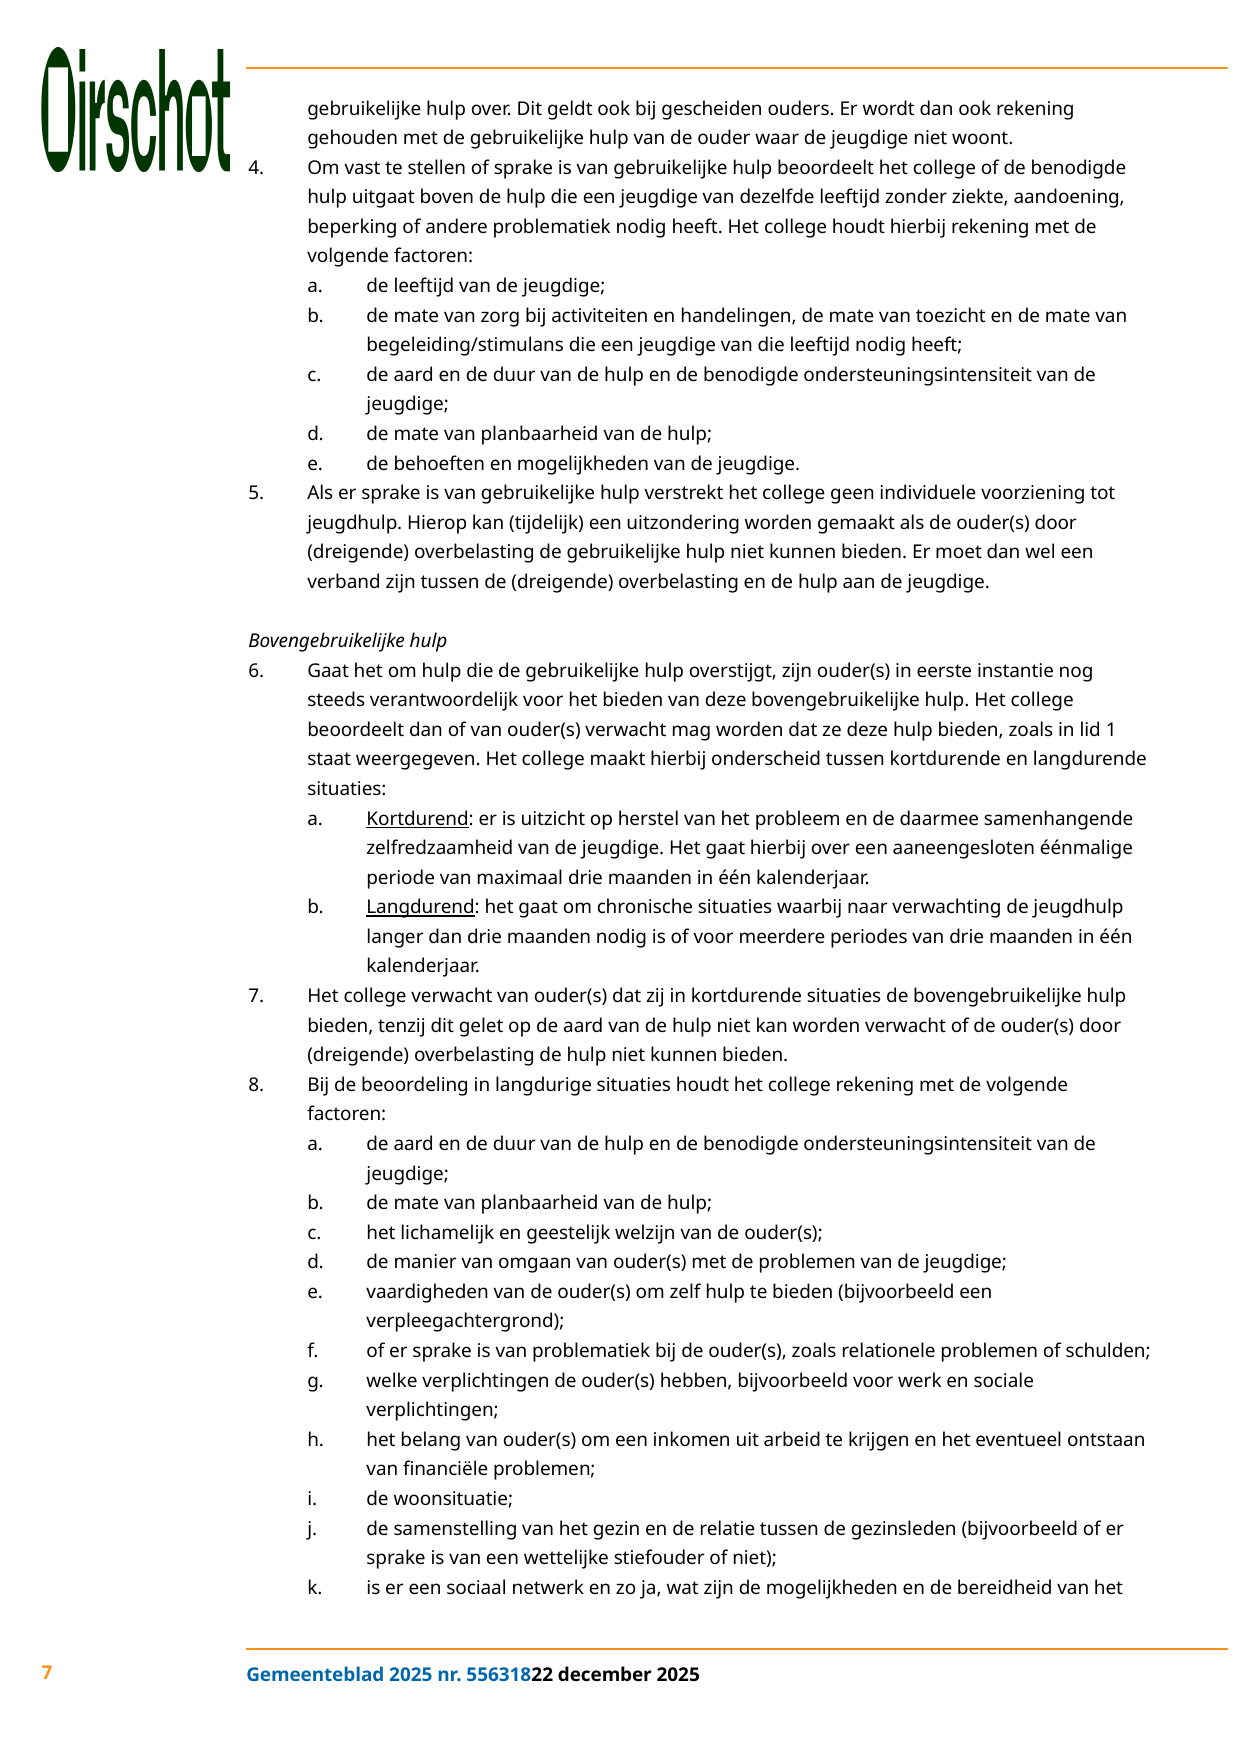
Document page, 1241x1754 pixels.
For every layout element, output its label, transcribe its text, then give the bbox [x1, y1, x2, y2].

list Kortdurend: er is uitzicht op herstel van het probleem en de daarmee samenhangende zelfredzaamheid van de jeugdige. Het gaat hierbij over een aaneengesloten éénmalige periode van maximaal drie maanden in één kalenderjaar. [307, 805, 1152, 890]
list Langdurend: het gaat om chronische situaties waarbij naar verwachting de jeugdhulp langer dan drie maanden nodig is of voor meerdere periodes van drie maanden in één kalenderjaar. [307, 893, 1152, 978]
list vaardigheden van de ouder(s) om zelf hulp te bieden (bijvoorbeeld een verpleegachtergrond); [307, 1278, 1152, 1333]
list de behoeften en mogelijkheden van de jeugdige. [307, 450, 1152, 476]
list het belang van ouder(s) om een inkomen uit arbeid te krijgen en het eventueel ontstaan van financiële problemen; [307, 1426, 1152, 1481]
list de aard en de duur van de hulp en de benodigde ondersteuningsintensiteit van de jeugdige; [307, 1130, 1152, 1186]
list Bij de beoordeling in langdurige situaties houdt het college rekening met de volgende factoren: [248, 1071, 1152, 1126]
list de manier van omgaan van ouder(s) met de problemen van de jeugdige; [307, 1248, 1152, 1274]
list welke verplichtingen de ouder(s) hebben, bijvoorbeeld voor werk en sociale verplichtingen; [307, 1367, 1152, 1422]
list de woonsituatie; [307, 1485, 1152, 1511]
list Gaat het om hulp die de gebruikelijke hulp overstijgt, zijn ouder(s) in eerste instantie nog steeds verantwoordelijk voor het bieden van deze bovengebruikelijke hulp. Het college beoordeelt dan of van ouder(s) verwacht mag worden dat ze deze hulp bieden, zoals in lid 1 staat weergegeven. Het college maakt hierbij onderscheid tussen kortdurende en langdurende situaties: [248, 657, 1152, 801]
picture [41, 47, 231, 172]
list de mate van planbaarheid van de hulp; [307, 420, 1152, 446]
list Het college verwacht van ouder(s) dat zij in kortdurende situaties de bovengebruikelijke hulp bieden, tenzij dit gelet op de aard van de hulp niet kan worden verwacht of de ouder(s) door (dreigende) overbelasting de hulp niet kunnen bieden. [248, 982, 1152, 1067]
list de aard en de duur van de hulp en de benodigde ondersteuningsintensiteit van de jeugdige; [307, 361, 1152, 416]
list het lichamelijk en geestelijk welzijn van de ouder(s); [307, 1219, 1152, 1245]
list de mate van zorg bij activiteiten en handelingen, de mate van toezicht en de mate van begeleiding/stimulans die een jeugdige van die leeftijd nodig heeft; [307, 302, 1152, 357]
list Om vast te stellen of sprake is van gebruikelijke hulp beoordeelt het college of de benodigde hulp uitgaat boven de hulp die een jeugdige van dezelfde leeftijd zonder ziekte, aandoening, beperking of andere problematiek nodig heeft. Het college houdt hierbij rekening met de volgende factoren: [248, 154, 1152, 268]
list gebruikelijke hulp over. Dit geldt ook bij gescheiden ouders. Er wordt dan ook rekening gehouden met de gebruikelijke hulp van de ouder waar de jeugdige niet woont. [248, 95, 1152, 150]
text Bovengebruikelijke hulp [248, 627, 1152, 653]
list de mate van planbaarheid van de hulp; [307, 1189, 1152, 1215]
list de samenstelling van het gezin en de relatie tussen de gezinsleden (bijvoorbeeld of er sprake is van een wettelijke stiefouder of niet); [307, 1515, 1152, 1570]
list is er een sociaal netwerk en zo ja, wat zijn de mogelijkheden en de bereidheid van het [307, 1574, 1152, 1600]
list de leeftijd van de jeugdige; [307, 272, 1152, 298]
list Als er sprake is van gebruikelijke hulp verstrekt het college geen individuele voorziening tot jeugdhulp. Hierop kan (tijdelijk) een uitzondering worden gemaakt als de ouder(s) door (dreigende) overbelasting de gebruikelijke hulp niet kunnen bieden. Er moet dan wel een verband zijn tussen de (dreigende) overbelasting en de hulp aan de jeugdige. [248, 479, 1152, 594]
list of er sprake is van problematiek bij de ouder(s), zoals relationele problemen of schulden; [307, 1337, 1152, 1363]
